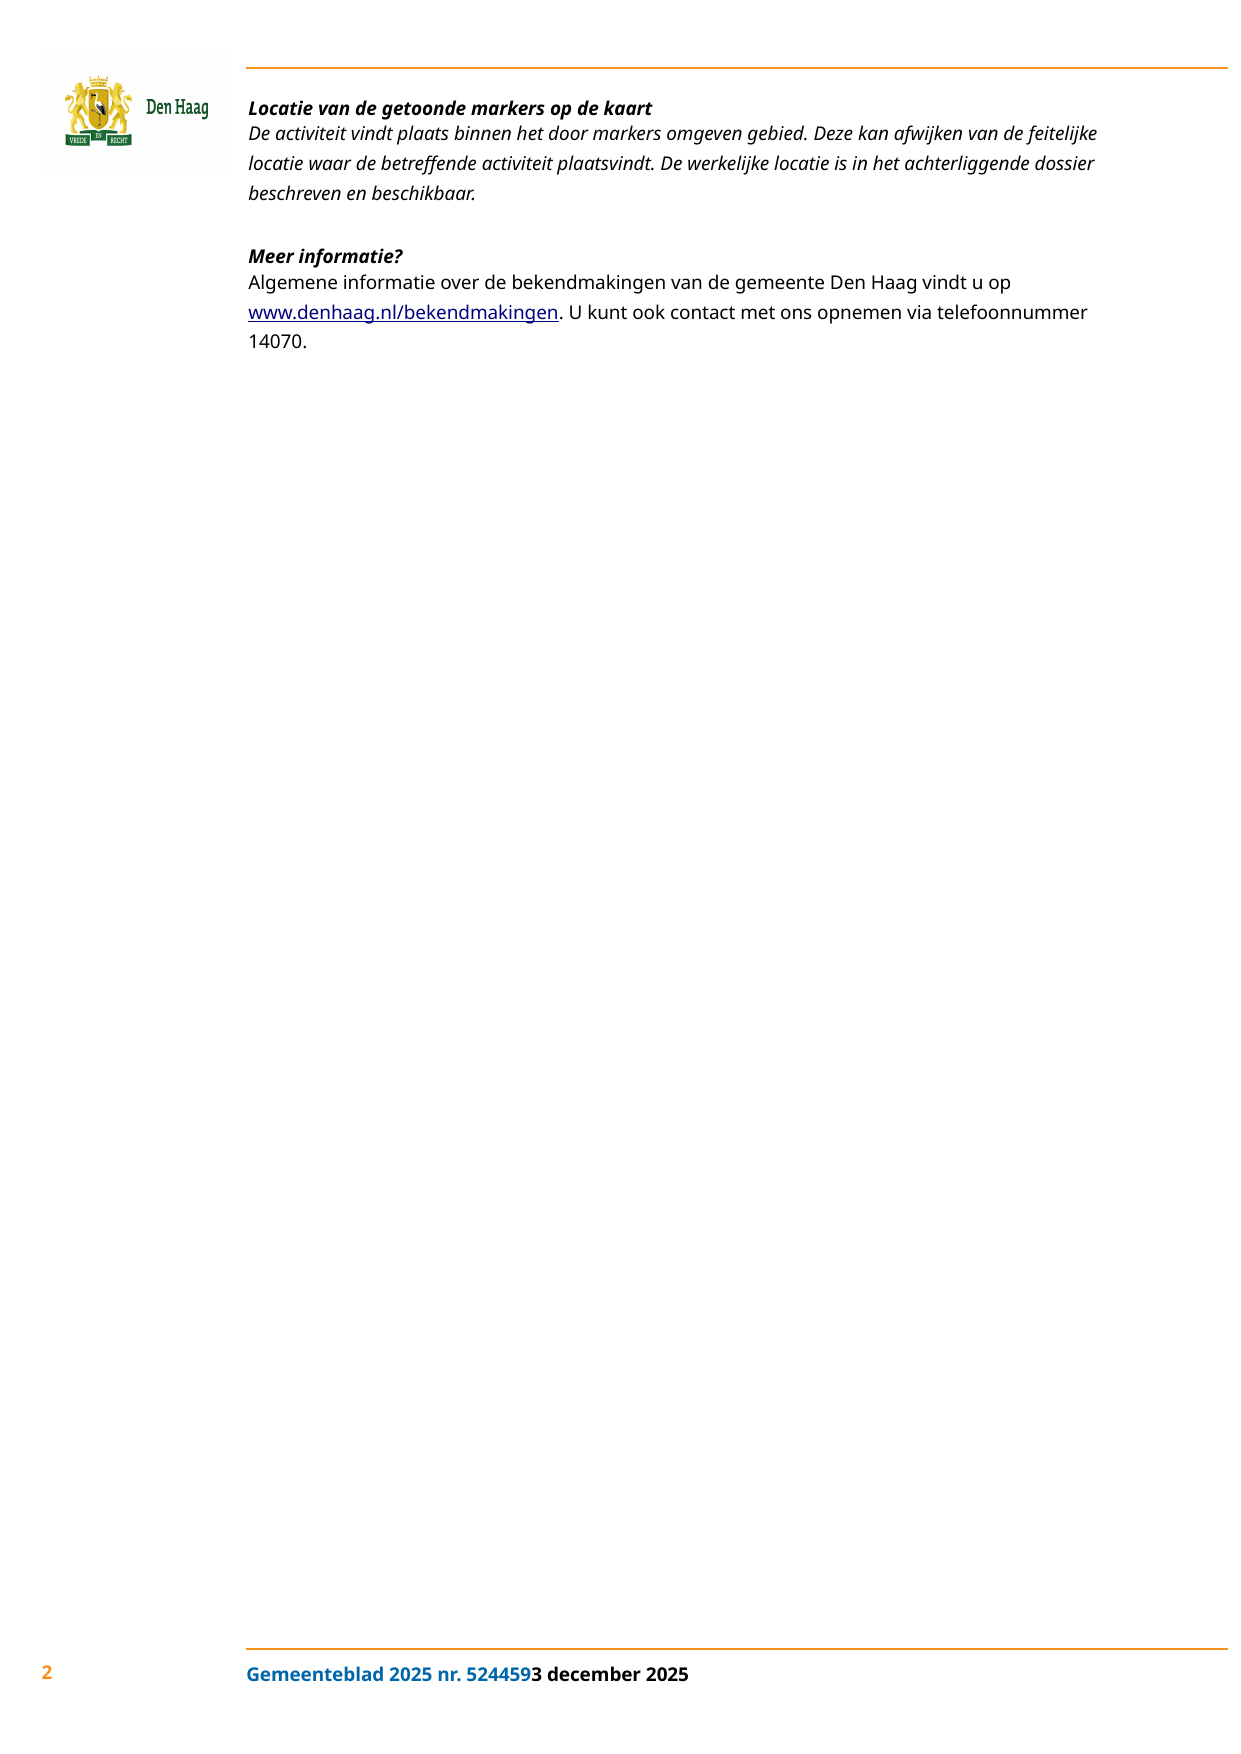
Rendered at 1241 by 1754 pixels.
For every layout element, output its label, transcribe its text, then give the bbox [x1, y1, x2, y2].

text De activiteit vindt plaats binnen het door markers omgeven gebied. Deze kan afwijken van de feitelijke locatie waar de betreffende activiteit plaatsvindt. De werkelijke locatie is in het achterliggende dossier beschreven en beschikbaar. [248, 121, 1152, 205]
text Locatie van de getoonde markers op de kaart [248, 95, 1152, 121]
picture [41, 47, 231, 172]
text Meer informatie? [248, 244, 1152, 269]
text Algemene informatie over de bekendmakingen van de gemeente Den Haag vindt u op www.denhaag.nl/bekendmakingen. U kunt ook contact met ons opnemen via telefoonnummer 14070. [248, 269, 1152, 354]
